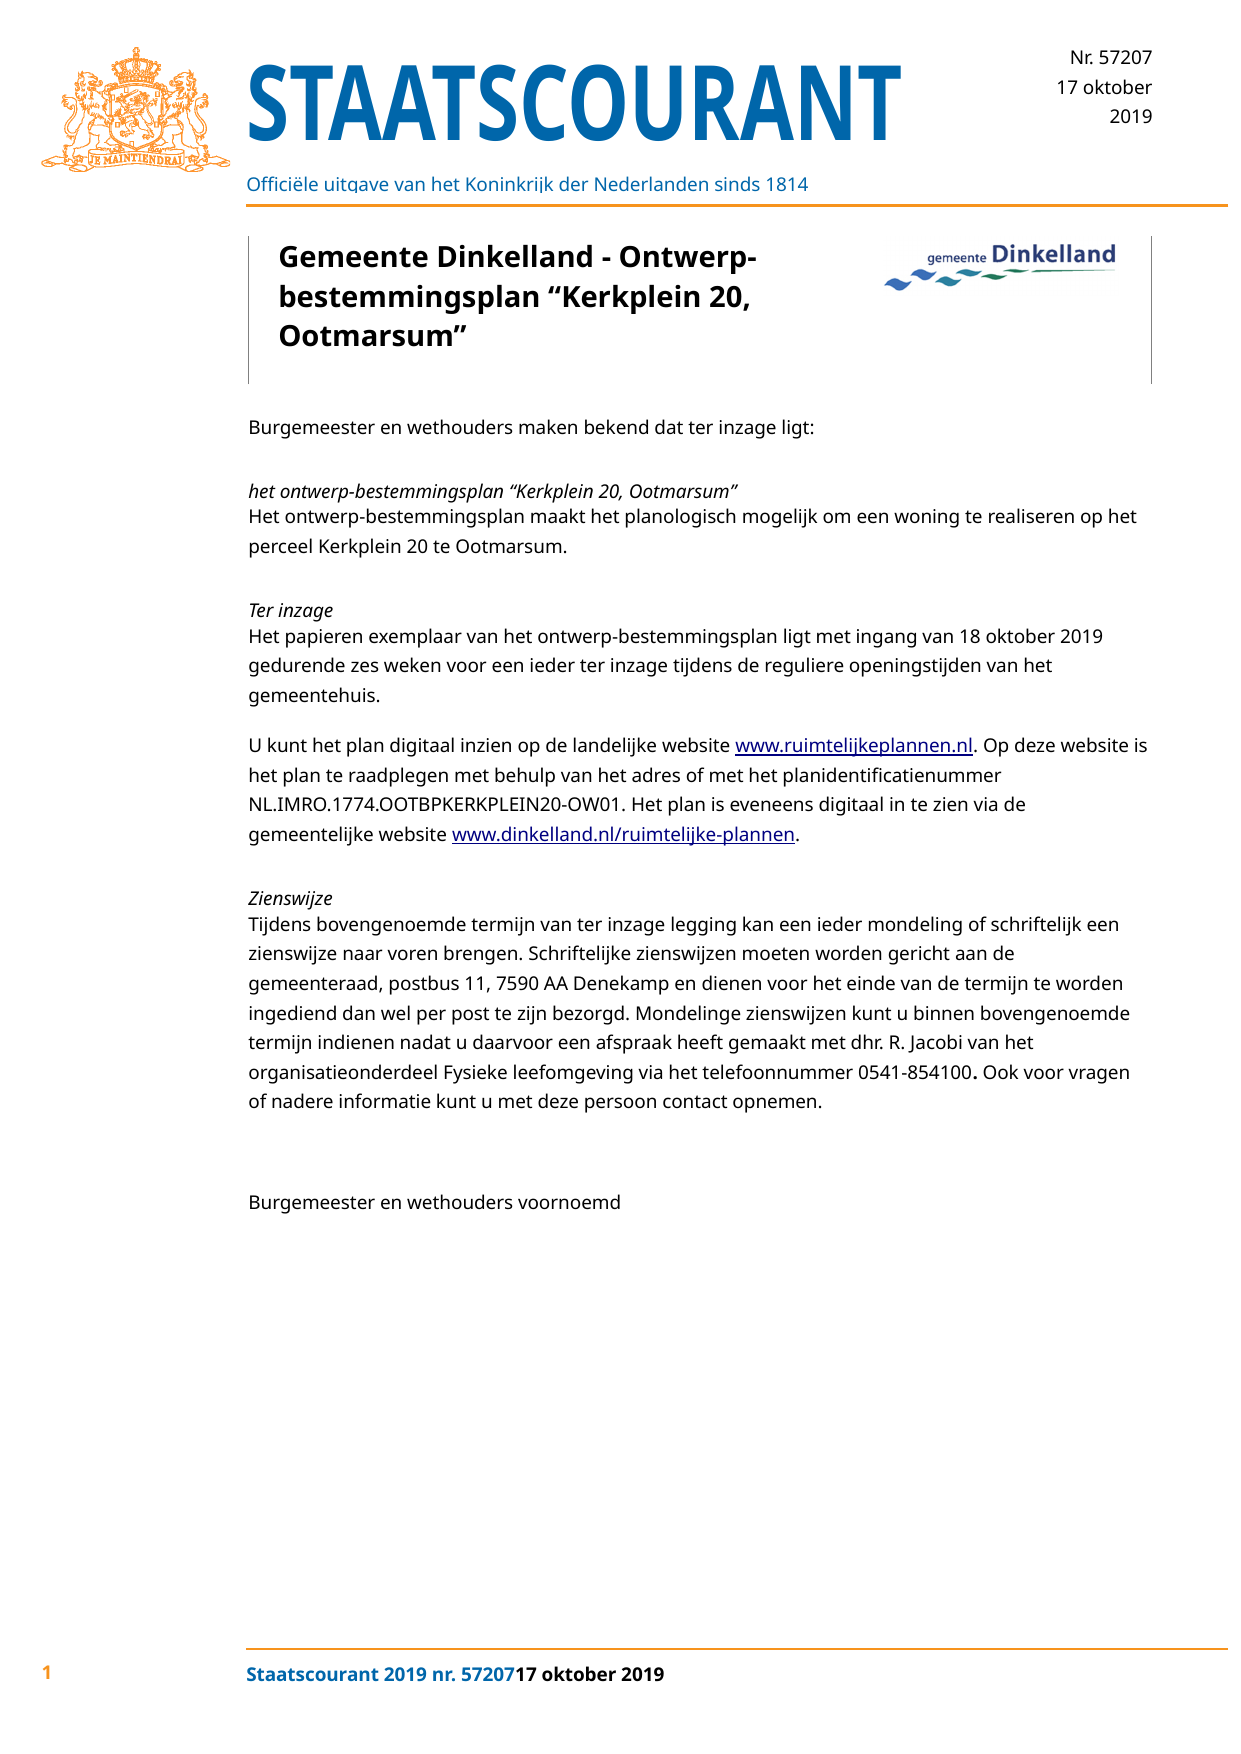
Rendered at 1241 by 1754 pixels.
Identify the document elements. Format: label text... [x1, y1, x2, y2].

text het ontwerp-bestemmingsplan “Kerkplein 20, Ootmarsum” [248, 478, 1152, 504]
text Het ontwerp-bestemmingsplan maakt het planologisch mogelijk om een woning te realiseren op het perceel Kerkplein 20 te Ootmarsum. [248, 504, 1152, 559]
table_header [850, 236, 1151, 384]
text Burgemeester en wethouders voornoemd [248, 1189, 1152, 1215]
picture [41, 47, 231, 172]
text Zienswijze [248, 885, 1152, 911]
text Burgemeester en wethouders maken bekend dat ter inzage ligt: [248, 414, 1152, 440]
text Ter inzage [248, 597, 1152, 623]
text Tijdens bovengenoemde termijn van ter inzage legging kan een ieder mondeling of schriftelijk een zienswijze naar voren brengen. Schriftelijke zienswijzen moeten worden gericht aan de gemeenteraad, postbus 11, 7590 AA Denekamp en dienen voor het einde van de termijn te worden ingediend dan wel per post te zijn bezorgd. Mondelinge zienswijzen kunt u binnen bovengenoemde termijn indienen nadat u daarvoor een afspraak heeft gemaakt met dhr. R. Jacobi van het organisatieonderdeel Fysieke leefomgeving via het telefoonnummer 0541-854100. Ook voor vragen of nadere informatie kunt u met deze persoon contact opnemen. [248, 911, 1152, 1114]
table_header Gemeente Dinkelland - Ontwerp-bestemmingsplan “Kerkplein 20, Ootmarsum” [249, 236, 850, 384]
text Het papieren exemplaar van het ontwerp-bestemmingsplan ligt met ingang van 18 oktober 2019 gedurende zes weken voor een ieder ter inzage tijdens de reguliere openingstijden van het gemeentehuis. [248, 623, 1152, 708]
text U kunt het plan digitaal inzien op de landelijke website www.ruimtelijkeplannen.nl. Op deze website is het plan te raadplegen met behulp van het adres of met het planidentificatienummer NL.IMRO.1774.OOTBPKERKPLEIN20-OW01. Het plan is eveneens digitaal in te zien via de gemeentelijke website www.dinkelland.nl/ruimtelijke-plannen. [248, 732, 1152, 847]
picture [882, 236, 1119, 296]
